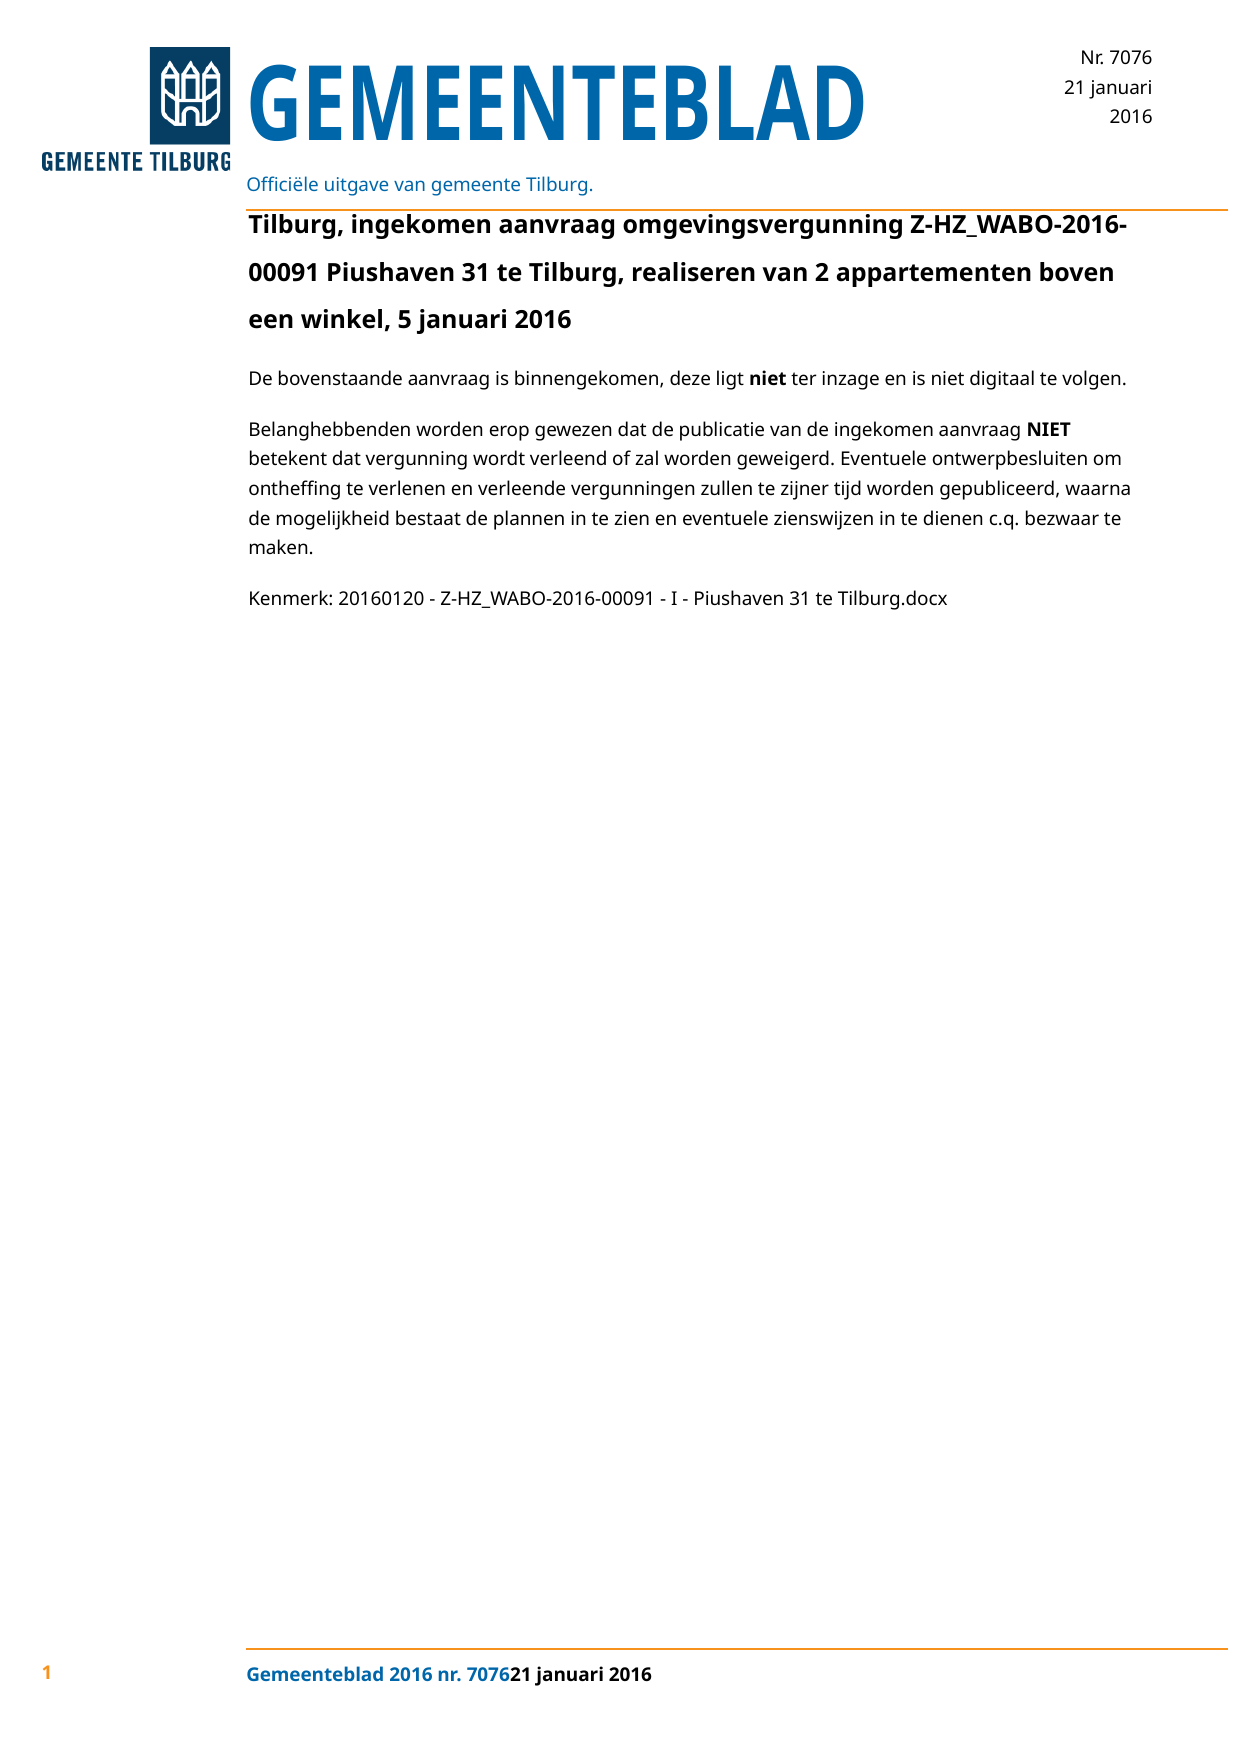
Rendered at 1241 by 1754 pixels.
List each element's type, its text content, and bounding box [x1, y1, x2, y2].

text Kenmerk: 20160120 - Z-HZ_WABO-2016-00091 - I - Piushaven 31 te Tilburg.docx [248, 585, 1152, 610]
picture [41, 47, 231, 172]
text Belanghebbenden worden erop gewezen dat de publicatie van de ingekomen aanvraag NIET betekent dat vergunning wordt verleend of zal worden geweigerd. Eventuele ontwerpbesluiten om ontheffing te verlenen en verleende vergunningen zullen te zijner tijd worden gepubliceerd, waarna de mogelijkheid bestaat de plannen in te zien en eventuele zienswijzen in te dienen c.q. bezwaar te maken. [248, 416, 1152, 560]
text De bovenstaande aanvraag is binnengekomen, deze ligt niet ter inzage en is niet digitaal te volgen. [248, 366, 1152, 391]
text Tilburg, ingekomen aanvraag omgevingsvergunning Z-HZ_WABO-2016-00091 Piushaven 31 te Tilburg, realiseren van 2 appartementen boven een winkel, 5 januari 2016 [248, 211, 1152, 336]
